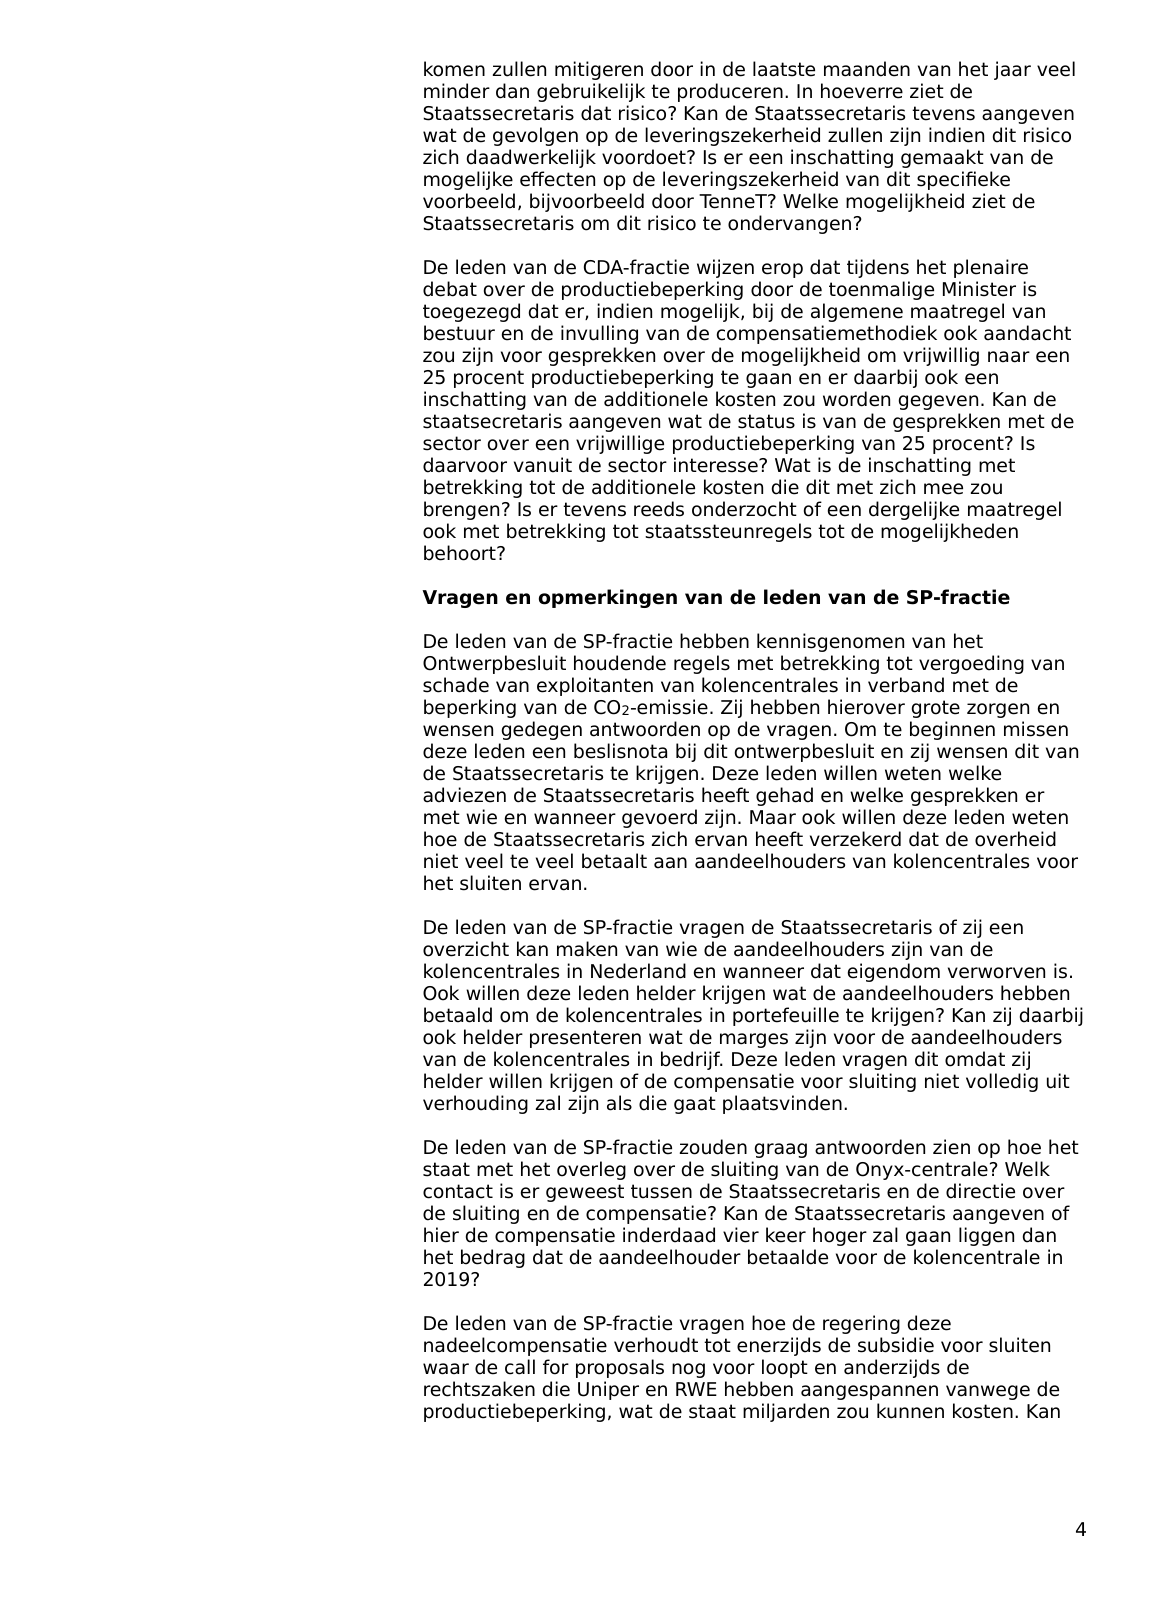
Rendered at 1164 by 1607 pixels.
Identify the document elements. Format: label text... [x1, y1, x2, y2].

text De leden van de SP-fractie hebben kennisgenomen van het Ontwerpbesluit houdende regels met betrekking tot vergoeding van schade van exploitanten van kolencentrales in verband met de beperking van de CO2-emissie. Zij hebben hierover grote zorgen en wensen gedegen antwoorden op de vragen. Om te beginnen missen deze leden een beslisnota bij dit ontwerpbesluit en zij wensen dit van de Staatssecretaris te krijgen. Deze leden willen weten welke adviezen de Staatssecretaris heeft gehad en welke gesprekken er met wie en wanneer gevoerd zijn. Maar ook willen deze leden weten hoe de Staatssecretaris zich ervan heeft verzekerd dat de overheid niet veel te veel betaalt aan aandeelhouders van kolencentrales voor het sluiten ervan. [422, 631, 1087, 895]
text De leden van de CDA-fractie wijzen erop dat tijdens het plenaire debat over de productiebeperking door de toenmalige Minister is toegezegd dat er, indien mogelijk, bij de algemene maatregel van bestuur en de invulling van de compensatiemethodiek ook aandacht zou zijn voor gesprekken over de mogelijkheid om vrijwillig naar een 25 procent productiebeperking te gaan en er daarbij ook een inschatting van de additionele kosten zou worden gegeven. Kan de staatsecretaris aangeven wat de status is van de gesprekken met de sector over een vrijwillige productiebeperking van 25 procent? Is daarvoor vanuit de sector interesse? Wat is de inschatting met betrekking tot de additionele kosten die dit met zich mee zou brengen? Is er tevens reeds onderzocht of een dergelijke maatregel ook met betrekking tot staatssteunregels tot de mogelijkheden behoort? [422, 257, 1087, 565]
text De leden van de SP-fractie vragen de Staatssecretaris of zij een overzicht kan maken van wie de aandeelhouders zijn van de kolencentrales in Nederland en wanneer dat eigendom verworven is. Ook willen deze leden helder krijgen wat de aandeelhouders hebben betaald om de kolencentrales in portefeuille te krijgen? Kan zij daarbij ook helder presenteren wat de marges zijn voor de aandeelhouders van de kolencentrales in bedrijf. Deze leden vragen dit omdat zij helder willen krijgen of de compensatie voor sluiting niet volledig uit verhouding zal zijn als die gaat plaatsvinden. [422, 917, 1087, 1115]
text De leden van de SP-fractie vragen hoe de regering deze nadeelcompensatie verhoudt tot enerzijds de subsidie voor sluiten waar de call for proposals nog voor loopt en anderzijds de rechtszaken die Uniper en RWE hebben aangespannen vanwege de productiebeperking, wat de staat miljarden zou kunnen kosten. Kan [422, 1313, 1087, 1423]
subtitle Vragen en opmerkingen van de leden van de SP-fractie [422, 587, 1087, 609]
text De leden van de SP-fractie zouden graag antwoorden zien op hoe het staat met het overleg over de sluiting van de Onyx-centrale? Welk contact is er geweest tussen de Staatssecretaris en de directie over de sluiting en de compensatie? Kan de Staatssecretaris aangeven of hier de compensatie inderdaad vier keer hoger zal gaan liggen dan het bedrag dat de aandeelhouder betaalde voor de kolencentrale in 2019? [422, 1137, 1087, 1291]
text komen zullen mitigeren door in de laatste maanden van het jaar veel minder dan gebruikelijk te produceren. In hoeverre ziet de Staatssecretaris dat risico? Kan de Staatssecretaris tevens aangeven wat de gevolgen op de leveringszekerheid zullen zijn indien dit risico zich daadwerkelijk voordoet? Is er een inschatting gemaakt van de mogelijke effecten op de leveringszekerheid van dit specifieke voorbeeld, bijvoorbeeld door TenneT? Welke mogelijkheid ziet de Staatssecretaris om dit risico te ondervangen? [422, 59, 1087, 235]
